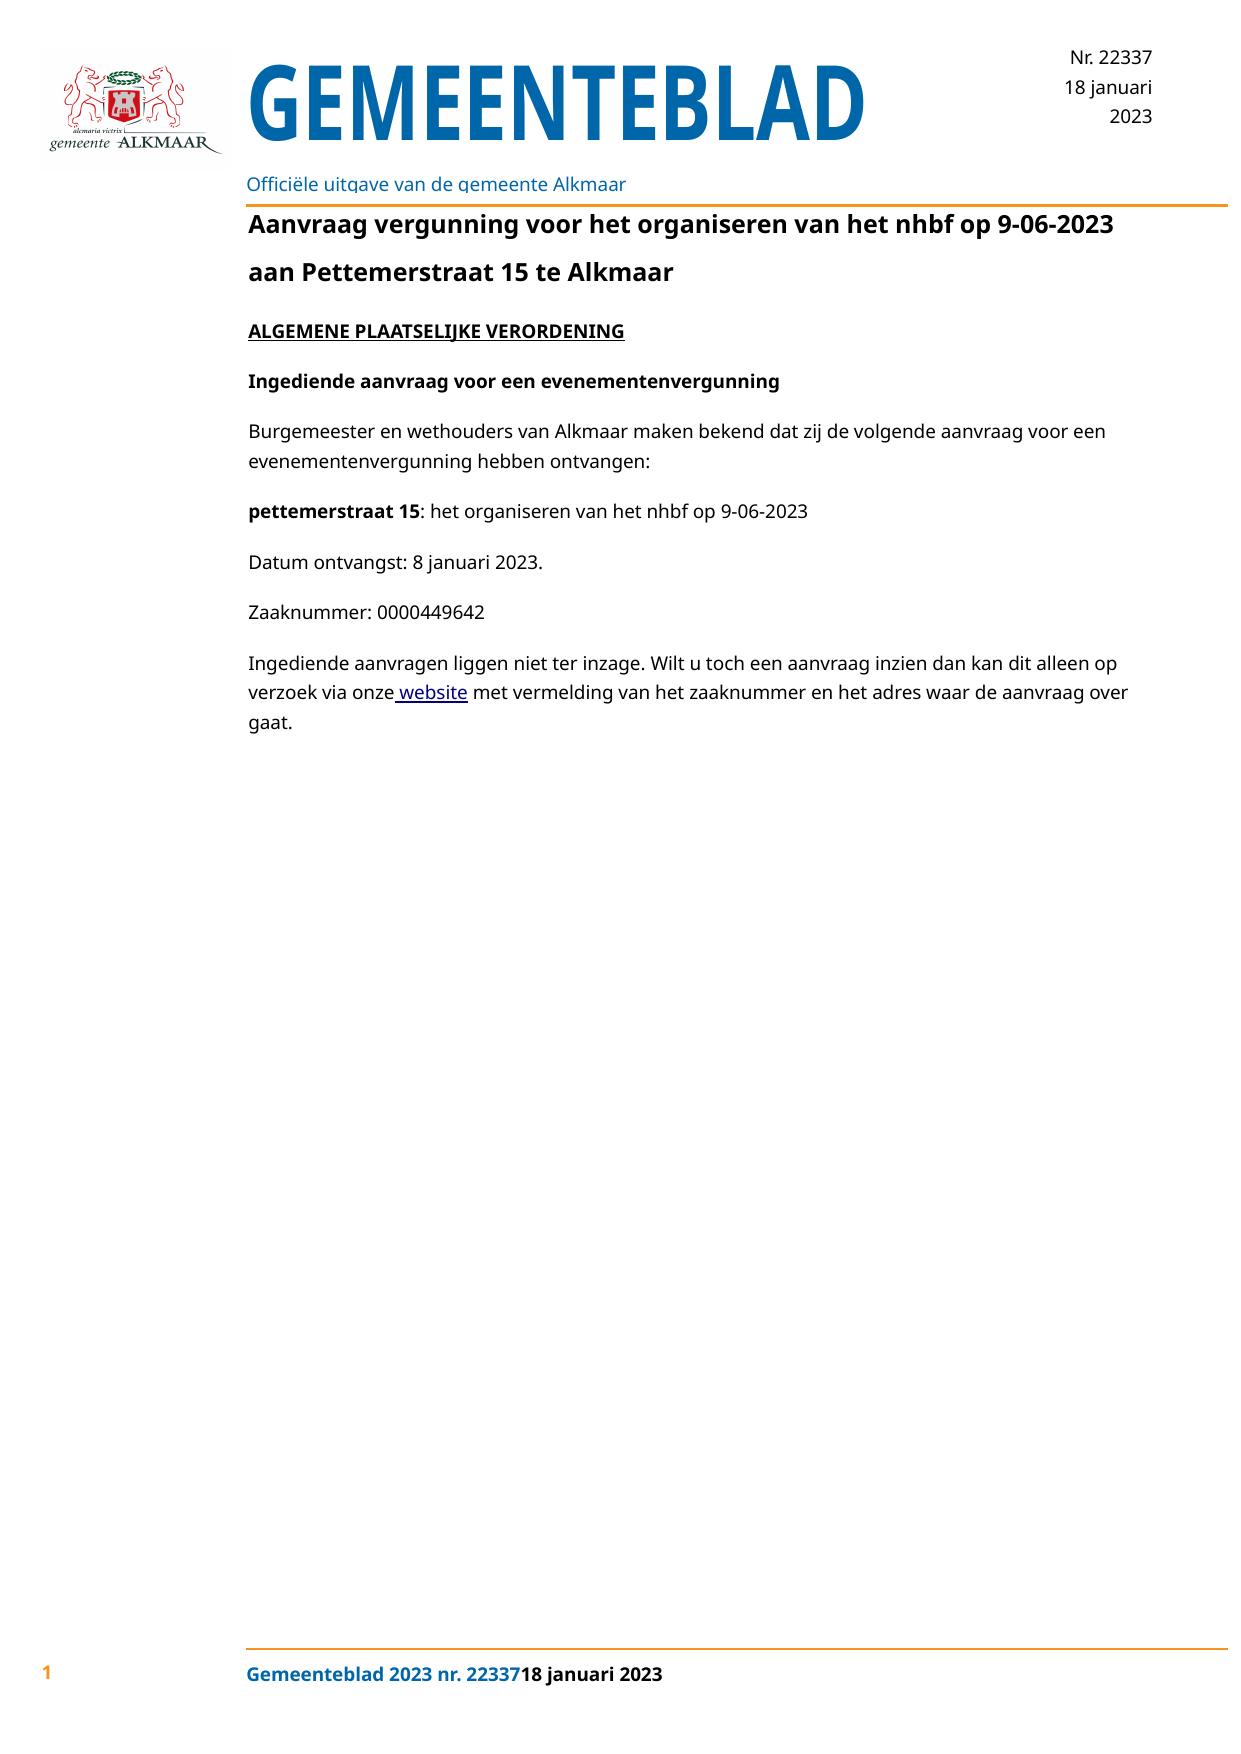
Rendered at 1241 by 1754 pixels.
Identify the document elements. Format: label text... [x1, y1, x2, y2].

text Datum ontvangst: 8 januari 2023. [248, 549, 1152, 575]
text ALGEMENE PLAATSELIJKE VERORDENING [248, 318, 1152, 344]
text Ingediende aanvraag voor een evenementenvergunning [248, 368, 1152, 394]
text pettemerstraat 15: het organiseren van het nhbf op 9-06-2023 [248, 499, 1152, 524]
text Zaaknummer: 0000449642 [248, 599, 1152, 625]
picture [41, 47, 231, 172]
text Burgemeester en wethouders van Alkmaar maken bekend dat zij de volgende aanvraag voor een evenementenvergunning hebben ontvangen: [248, 419, 1152, 474]
text Ingediende aanvragen liggen niet ter inzage. Wilt u toch een aanvraag inzien dan kan dit alleen op verzoek via onze website met vermelding van het zaaknummer en het adres waar de aanvraag over gaat. [248, 650, 1152, 735]
text Aanvraag vergunning voor het organiseren van het nhbf op 9-06-2023 aan Pettemerstraat 15 te Alkmaar [248, 207, 1152, 288]
